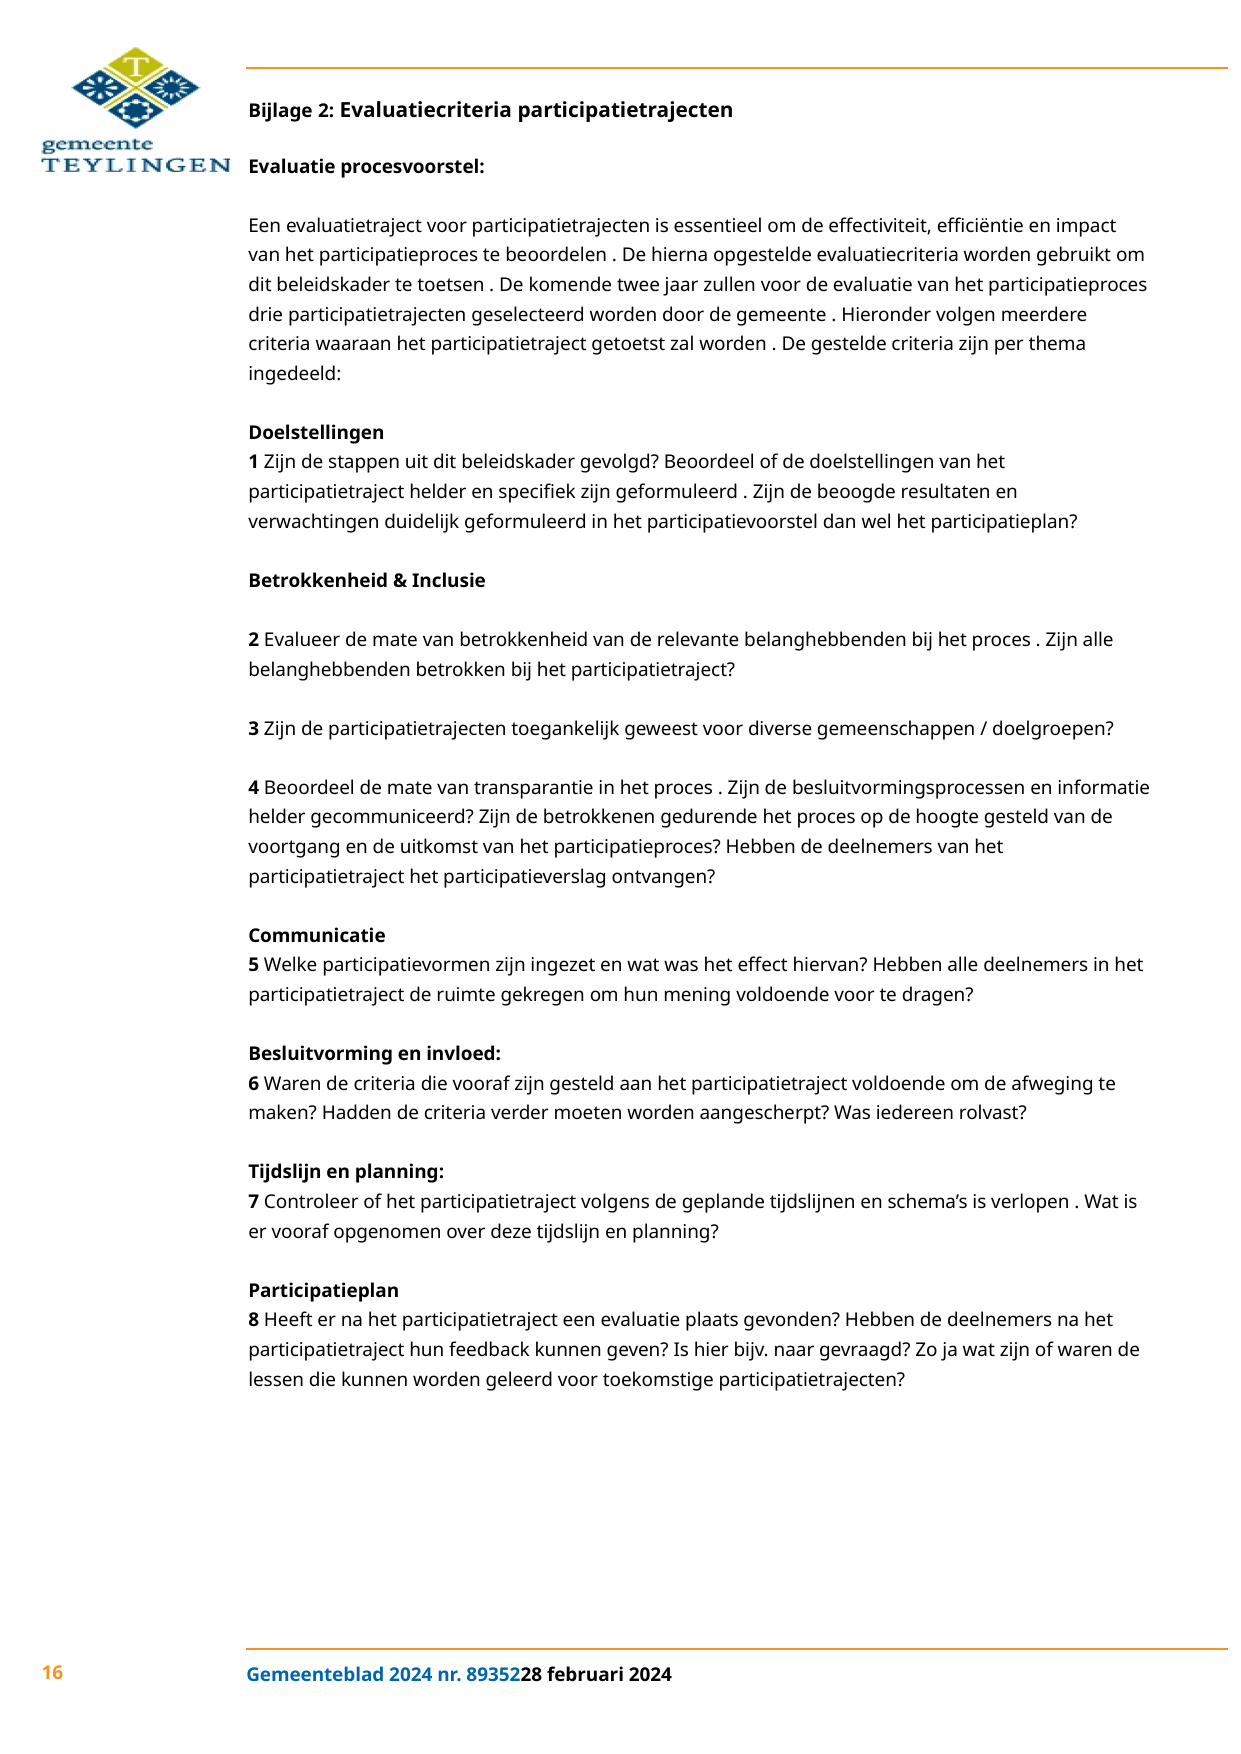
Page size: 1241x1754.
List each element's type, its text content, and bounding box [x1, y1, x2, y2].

text 3 Zijn de participatietrajecten toegankelijk geweest voor diverse gemeenschappen / doelgroepen? [248, 715, 1152, 741]
text 7 Controleer of het participatietraject volgens de geplande tijdslijnen en schema’s is verlopen . Wat is er vooraf opgenomen over deze tijdslijn en planning? [248, 1188, 1152, 1244]
text 1 Zijn de stappen uit dit beleidskader gevolgd? Beoordeel of de doelstellingen van het participatietraject helder en specifiek zijn geformuleerd . Zijn de beoogde resultaten en verwachtingen duidelijk geformuleerd in het participatievoorstel dan wel het participatieplan? [248, 449, 1152, 534]
text 5 Welke participatievormen zijn ingezet en wat was het effect hiervan? Hebben alle deelnemers in het participatietraject de ruimte gekregen om hun mening voldoende voor te dragen? [248, 952, 1152, 1007]
text Bijlage 2: Evaluatiecriteria participatietrajecten [248, 95, 1152, 123]
text 8 Heeft er na het participatietraject een evaluatie plaats gevonden? Hebben de deelnemers na het participatietraject hun feedback kunnen geven? Is hier bijv. naar gevraagd? Zo ja wat zijn of waren de lessen die kunnen worden geleerd voor toekomstige participatietrajecten? [248, 1307, 1152, 1392]
text Participatieplan [248, 1277, 1152, 1303]
text Doelstellingen [248, 419, 1152, 445]
text Evaluatie procesvoorstel: [248, 153, 1152, 179]
picture [41, 47, 231, 172]
text Tijdslijn en planning: [248, 1159, 1152, 1184]
text Een evaluatietraject voor participatietrajecten is essentieel om de effectiviteit, efficiëntie en impact van het participatieproces te beoordelen . De hierna opgestelde evaluatiecriteria worden gebruikt om dit beleidskader te toetsen . De komende twee jaar zullen voor de evaluatie van het participatieproces drie participatietrajecten geselecteerd worden door de gemeente . Hieronder volgen meerdere criteria waaraan het participatietraject getoetst zal worden . De gestelde criteria zijn per thema ingedeeld: [248, 212, 1152, 386]
text 6 Waren de criteria die vooraf zijn gesteld aan het participatietraject voldoende om de afweging te maken? Hadden de criteria verder moeten worden aangescherpt? Was iedereen rolvast? [248, 1070, 1152, 1125]
text Betrokkenheid & Inclusie [248, 567, 1152, 593]
text Besluitvorming en invloed: [248, 1040, 1152, 1066]
text 4 Beoordeel de mate van transparantie in het proces . Zijn de besluitvormingsprocessen en informatie helder gecommuniceerd? Zijn de betrokkenen gedurende het proces op de hoogte gesteld van de voortgang en de uitkomst van het participatieproces? Hebben de deelnemers van het participatietraject het participatieverslag ontvangen? [248, 774, 1152, 889]
text 2 Evalueer de mate van betrokkenheid van de relevante belanghebbenden bij het proces . Zijn alle belanghebbenden betrokken bij het participatietraject? [248, 626, 1152, 682]
text Communicatie [248, 922, 1152, 948]
